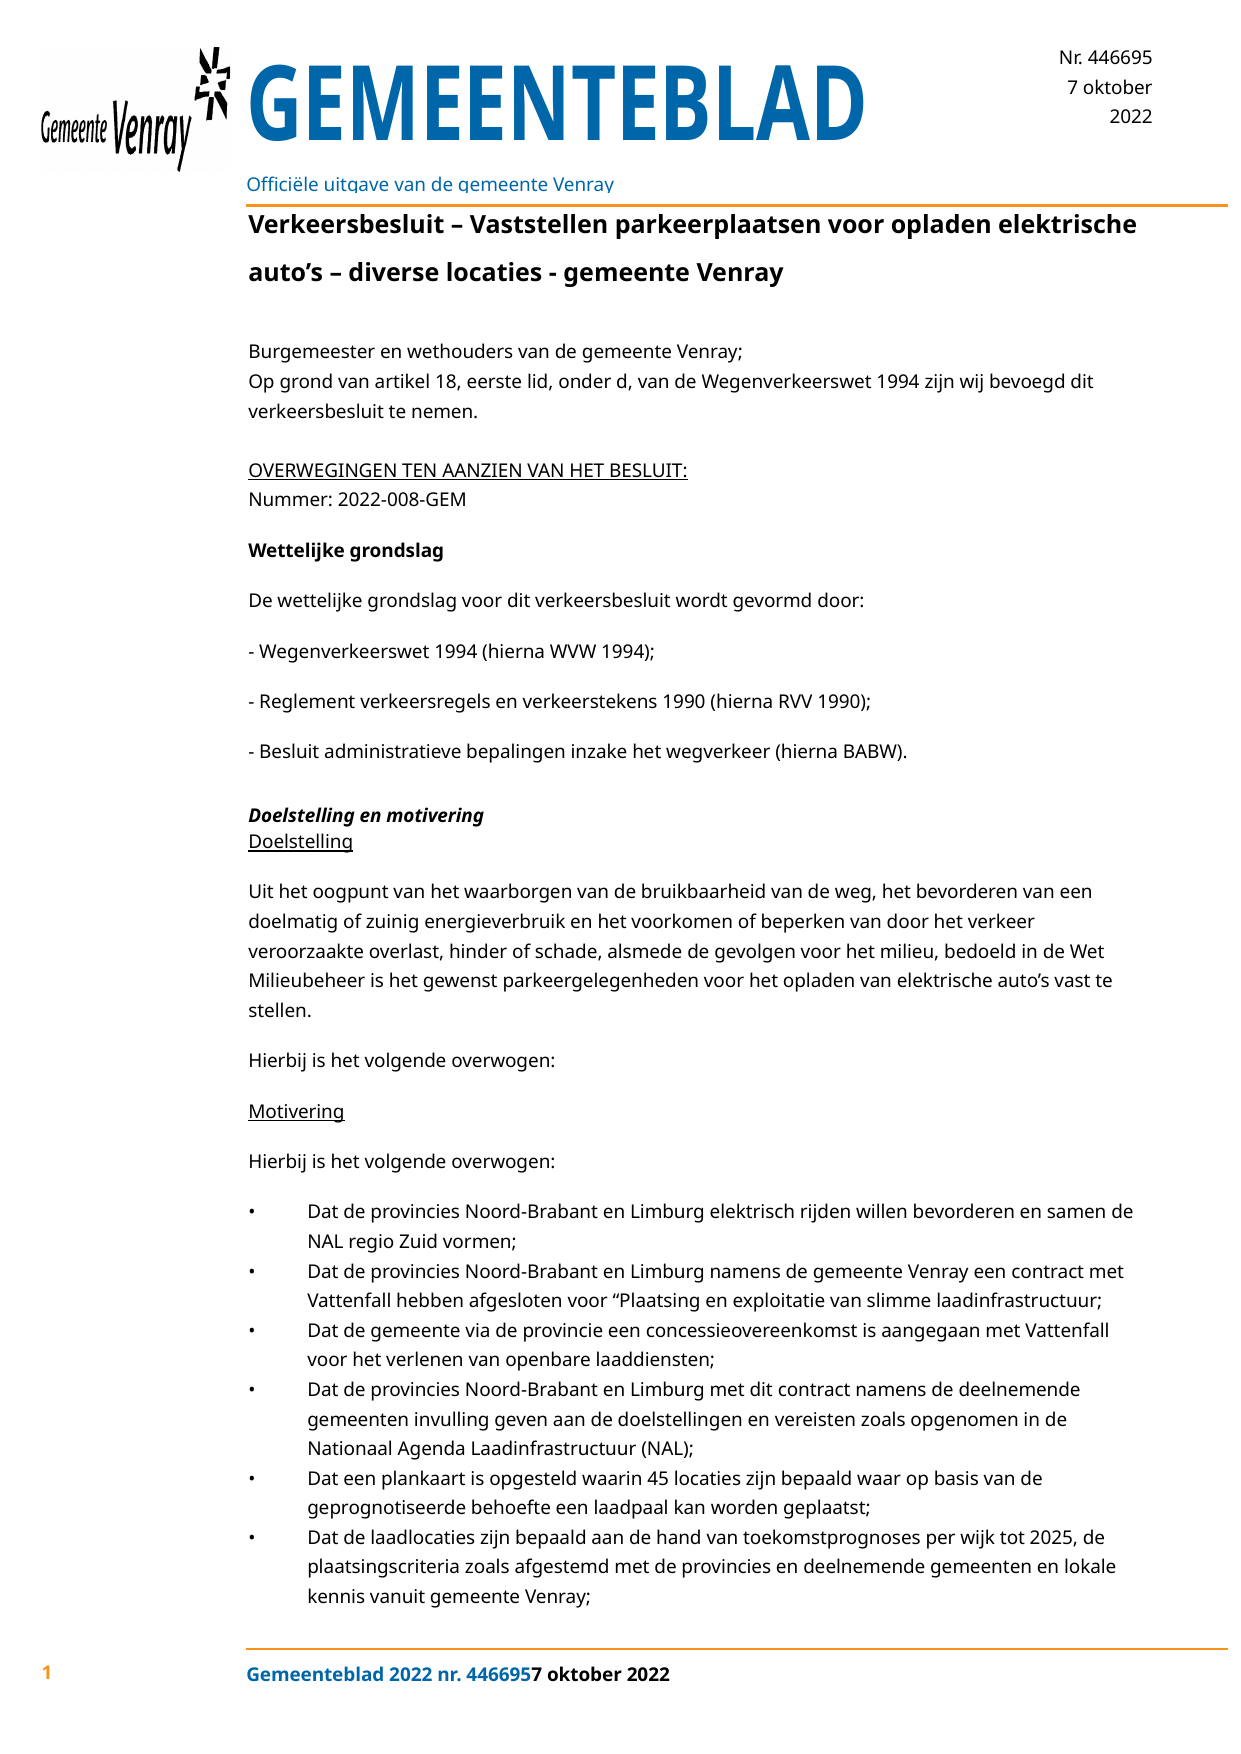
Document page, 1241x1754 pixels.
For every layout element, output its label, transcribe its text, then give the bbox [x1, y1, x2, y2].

text - Wegenverkeerswet 1994 (hierna WVW 1994); [248, 638, 1152, 663]
text Op grond van artikel 18, eerste lid, onder d, van de Wegenverkeerswet 1994 zijn wij bevoegd dit verkeersbesluit te nemen. [248, 368, 1152, 423]
list Dat een plankaart is opgesteld waarin 45 locaties zijn bepaald waar op basis van de geprognotiseerde behoefte een laadpaal kan worden geplaatst; [248, 1465, 1152, 1520]
list Dat de provincies Noord-Brabant en Limburg elektrisch rijden willen bevorderen en samen de NAL regio Zuid vormen; [248, 1199, 1152, 1254]
list Dat de gemeente via de provincie een concessieovereenkomst is aangegaan met Vattenfall voor het verlenen van openbare laaddiensten; [248, 1317, 1152, 1372]
text Hierbij is het volgende overwogen: [248, 1148, 1152, 1174]
list Dat de provincies Noord-Brabant en Limburg namens de gemeente Venray een contract met Vattenfall hebben afgesloten voor “Plaatsing en exploitatie van slimme laadinfrastructuur; [248, 1258, 1152, 1313]
text Hierbij is het volgende overwogen: [248, 1047, 1152, 1073]
text Wettelijke grondslag [248, 537, 1152, 563]
text Verkeersbesluit – Vaststellen parkeerplaatsen voor opladen elektrische auto’s – diverse locaties - gemeente Venray [248, 207, 1152, 288]
text - Besluit administratieve bepalingen inzake het wegverkeer (hierna BABW). [248, 739, 1152, 764]
text Motivering [248, 1098, 1152, 1124]
text Burgemeester en wethouders van de gemeente Venray; [248, 339, 1152, 364]
text - Reglement verkeersregels en verkeerstekens 1990 (hierna RVV 1990); [248, 688, 1152, 714]
text OVERWEGINGEN TEN AANZIEN VAN HET BESLUIT: [248, 457, 1152, 483]
text Nummer: 2022-008-GEM [248, 487, 1152, 512]
list Dat de provincies Noord-Brabant en Limburg met dit contract namens de deelnemende gemeenten invulling geven aan de doelstellingen en vereisten zoals opgenomen in de Nationaal Agenda Laadinfrastructuur (NAL); [248, 1376, 1152, 1461]
text Uit het oogpunt van het waarborgen van de bruikbaarheid van de weg, het bevorderen van een doelmatig of zuinig energieverbruik en het voorkomen of beperken van door het verkeer veroorzaakte overlast, hinder of schade, alsmede de gevolgen voor het milieu, bedoeld in de Wet Milieubeheer is het gewenst parkeergelegenheden voor het opladen van elektrische auto’s vast te stellen. [248, 879, 1152, 1023]
text Doelstelling [248, 828, 1152, 854]
text De wettelijke grondslag voor dit verkeersbesluit wordt gevormd door: [248, 587, 1152, 613]
text Doelstelling en motivering [248, 803, 1152, 828]
list Dat de laadlocaties zijn bepaald aan de hand van toekomstprognoses per wijk tot 2025, de plaatsingscriteria zoals afgestemd met de provincies en deelnemende gemeenten en lokale kennis vanuit gemeente Venray; [248, 1524, 1152, 1609]
picture [41, 47, 231, 172]
